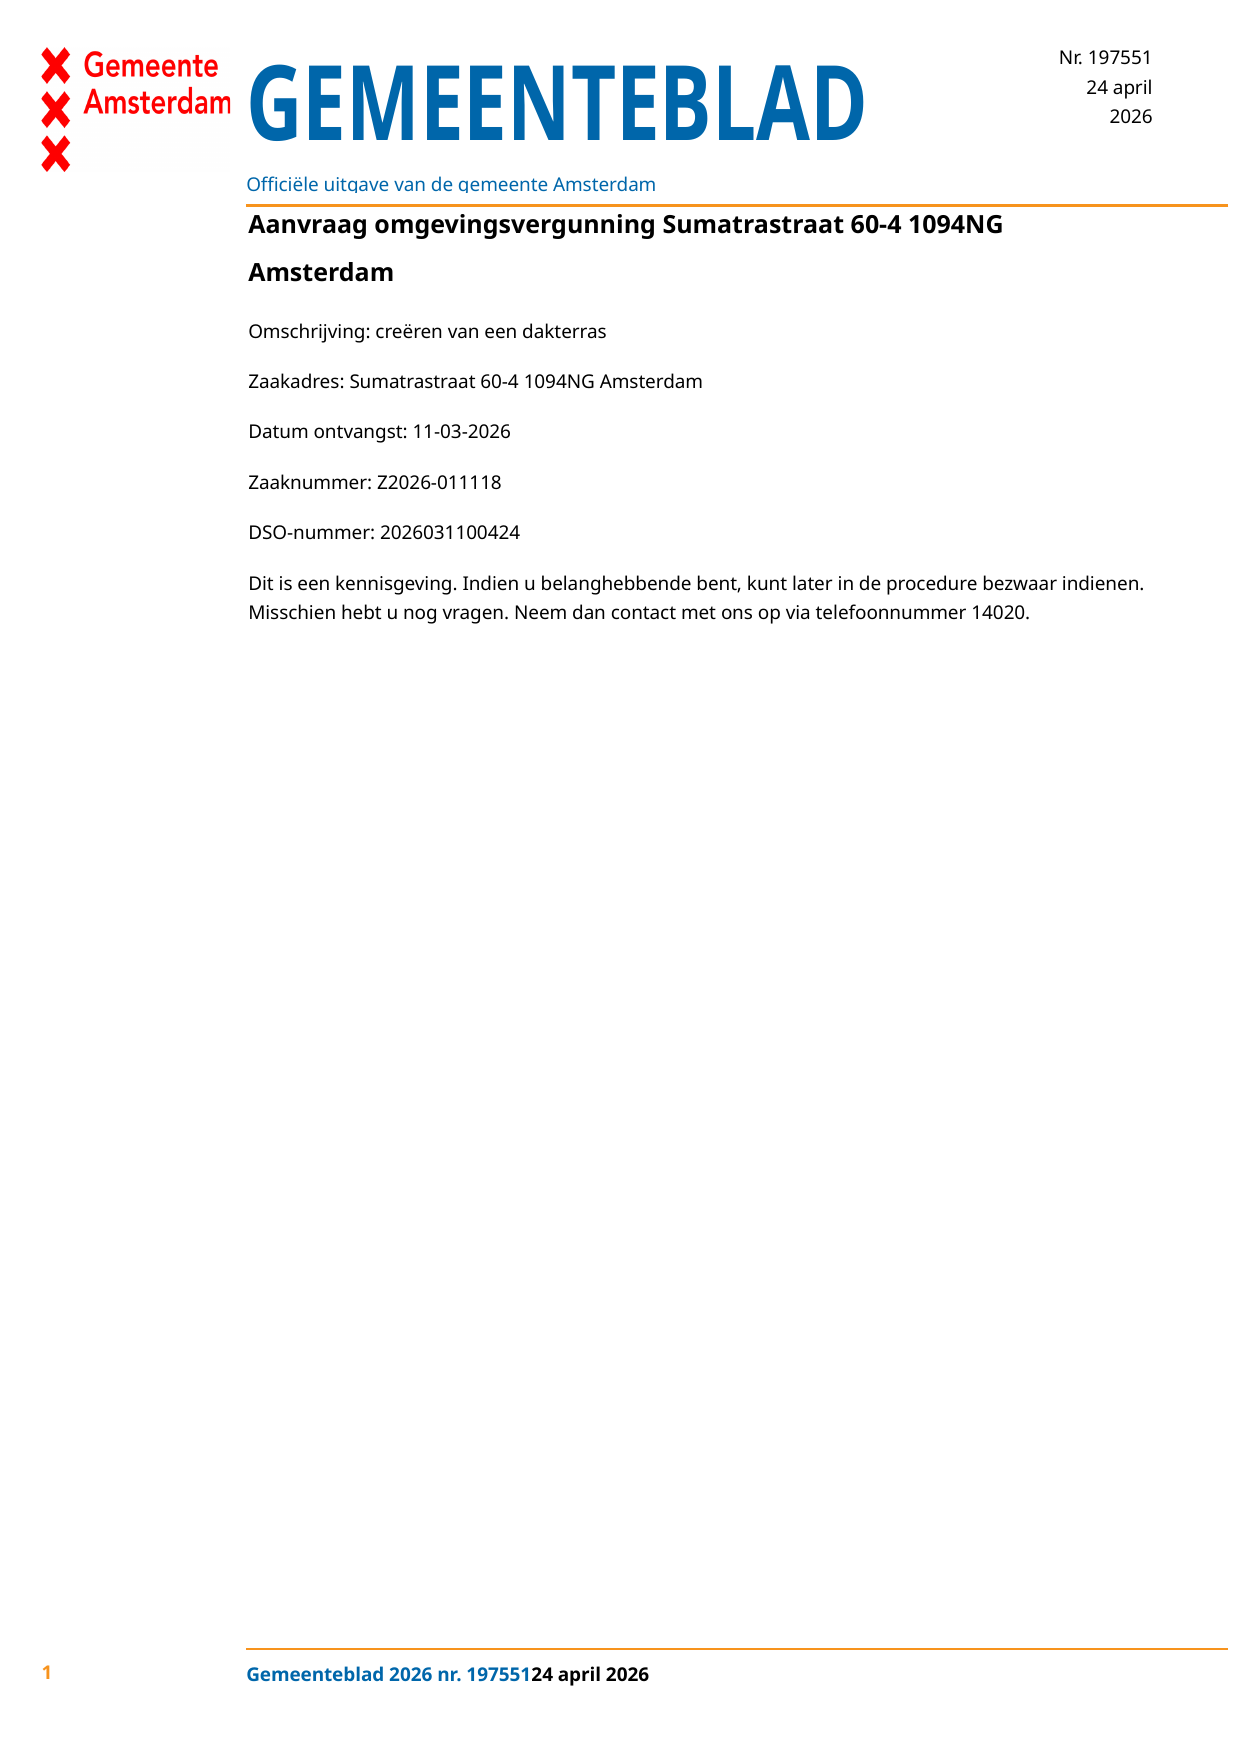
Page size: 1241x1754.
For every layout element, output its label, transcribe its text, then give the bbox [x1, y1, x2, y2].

text Aanvraag omgevingsvergunning Sumatrastraat 60-4 1094NG Amsterdam [248, 207, 1152, 288]
text Zaakadres: Sumatrastraat 60-4 1094NG Amsterdam [248, 368, 1152, 394]
text Zaaknummer: Z2026-011118 [248, 469, 1152, 495]
picture [41, 47, 231, 172]
text DSO-nummer: 2026031100424 [248, 519, 1152, 545]
text Dit is een kennisgeving. Indien u belanghebbende bent, kunt later in de procedure bezwaar indienen. Misschien hebt u nog vragen. Neem dan contact met ons op via telefoonnummer 14020. [248, 570, 1152, 625]
text Omschrijving: creëren van een dakterras [248, 318, 1152, 344]
text Datum ontvangst: 11-03-2026 [248, 419, 1152, 444]
